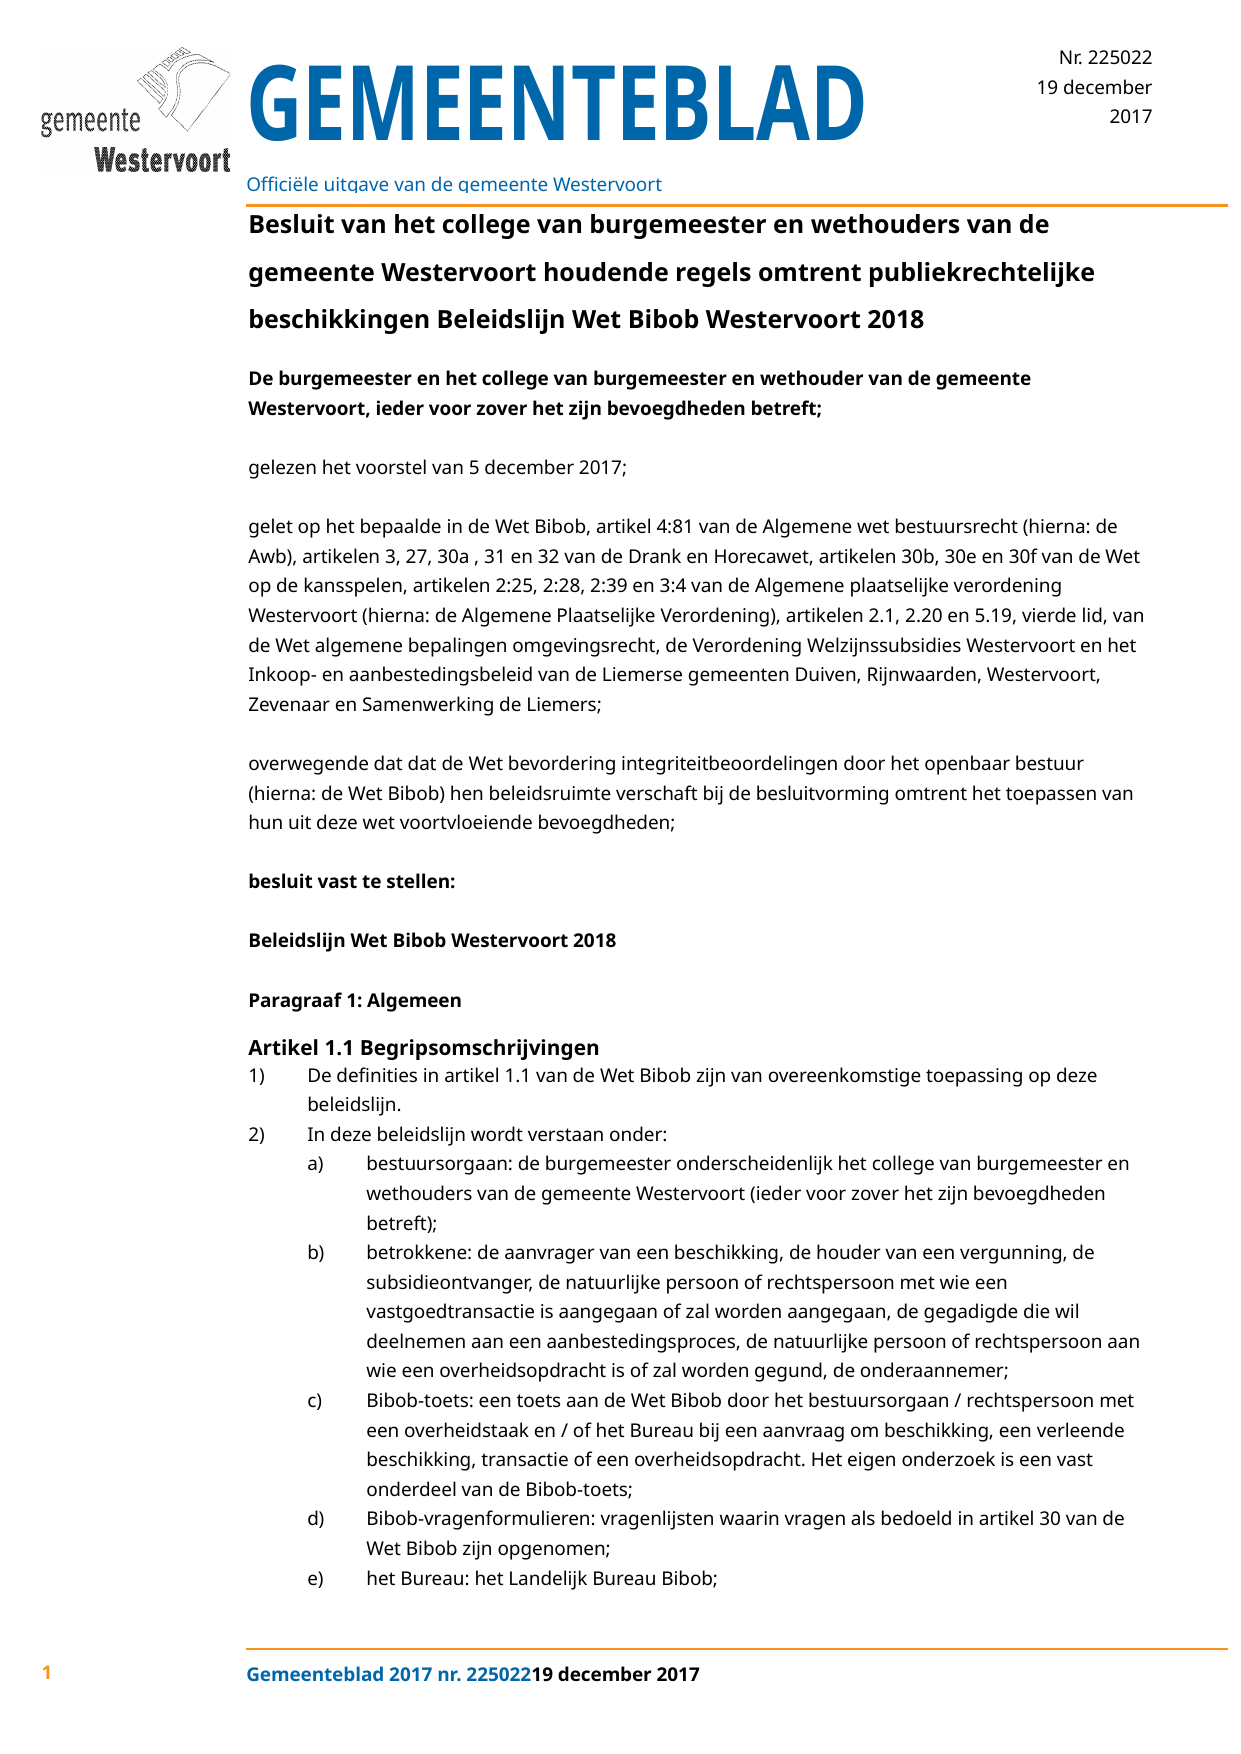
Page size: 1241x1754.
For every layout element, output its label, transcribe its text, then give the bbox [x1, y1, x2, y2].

text gelezen het voorstel van 5 december 2017; [248, 454, 1152, 480]
list Bibob-toets: een toets aan de Wet Bibob door het bestuursorgaan / rechtspersoon met een overheidstaak en / of het Bureau bij een aanvraag om beschikking, een verleende beschikking, transactie of een overheidsopdracht. Het eigen onderzoek is een vast onderdeel van de Bibob-toets; [307, 1387, 1152, 1502]
text gelet op het bepaalde in de Wet Bibob, artikel 4:81 van de Algemene wet bestuursrecht (hierna: de Awb), artikelen 3, 27, 30a , 31 en 32 van de Drank en Horecawet, artikelen 30b, 30e en 30f van de Wet op de kansspelen, artikelen 2:25, 2:28, 2:39 en 3:4 van de Algemene plaatselijke verordening Westervoort (hierna: de Algemene Plaatselijke Verordening), artikelen 2.1, 2.20 en 5.19, vierde lid, van de Wet algemene bepalingen omgevingsrecht, de Verordening Welzijnssubsidies Westervoort en het Inkoop- en aanbestedingsbeleid van de Liemerse gemeenten Duiven, Rijnwaarden, Westervoort, Zevenaar en Samenwerking de Liemers; [248, 513, 1152, 717]
list De definities in artikel 1.1 van de Wet Bibob zijn van overeenkomstige toepassing op deze beleidslijn. [248, 1062, 1152, 1117]
text De burgemeester en het college van burgemeester en wethouder van de gemeente Westervoort, ieder voor zover het zijn bevoegdheden betreft; [248, 366, 1152, 421]
list Bibob-vragenformulieren: vragenlijsten waarin vragen als bedoeld in artikel 30 van de Wet Bibob zijn opgenomen; [307, 1506, 1152, 1561]
text Paragraaf 1: Algemeen [248, 987, 1152, 1012]
text Beleidslijn Wet Bibob Westervoort 2018 [248, 928, 1152, 953]
list bestuursorgaan: de burgemeester onderscheidenlijk het college van burgemeester en wethouders van de gemeente Westervoort (ieder voor zover het zijn bevoegdheden betreft); [307, 1151, 1152, 1235]
text overwegende dat dat de Wet bevordering integriteitbeoordelingen door het openbaar bestuur (hierna: de Wet Bibob) hen beleidsruimte verschaft bij de besluitvorming omtrent het toepassen van hun uit deze wet voortvloeiende bevoegdheden; [248, 750, 1152, 835]
list het Bureau: het Landelijk Bureau Bibob; [307, 1565, 1152, 1590]
text Artikel 1.1 Begripsomschrijvingen [248, 1033, 1152, 1062]
text Besluit van het college van burgemeester en wethouders van de gemeente Westervoort houdende regels omtrent publiekrechtelijke beschikkingen Beleidslijn Wet Bibob Westervoort 2018 [248, 207, 1152, 336]
text besluit vast te stellen: [248, 868, 1152, 894]
picture [41, 47, 231, 172]
list betrokkene: de aanvrager van een beschikking, de houder van een vergunning, de subsidieontvanger, de natuurlijke persoon of rechtspersoon met wie een vastgoedtransactie is aangegaan of zal worden aangegaan, de gegadigde die wil deelnemen aan een aanbestedingsproces, de natuurlijke persoon of rechtspersoon aan wie een overheidsopdracht is of zal worden gegund, de onderaannemer; [307, 1239, 1152, 1383]
list In deze beleidslijn wordt verstaan onder: [248, 1121, 1152, 1147]
